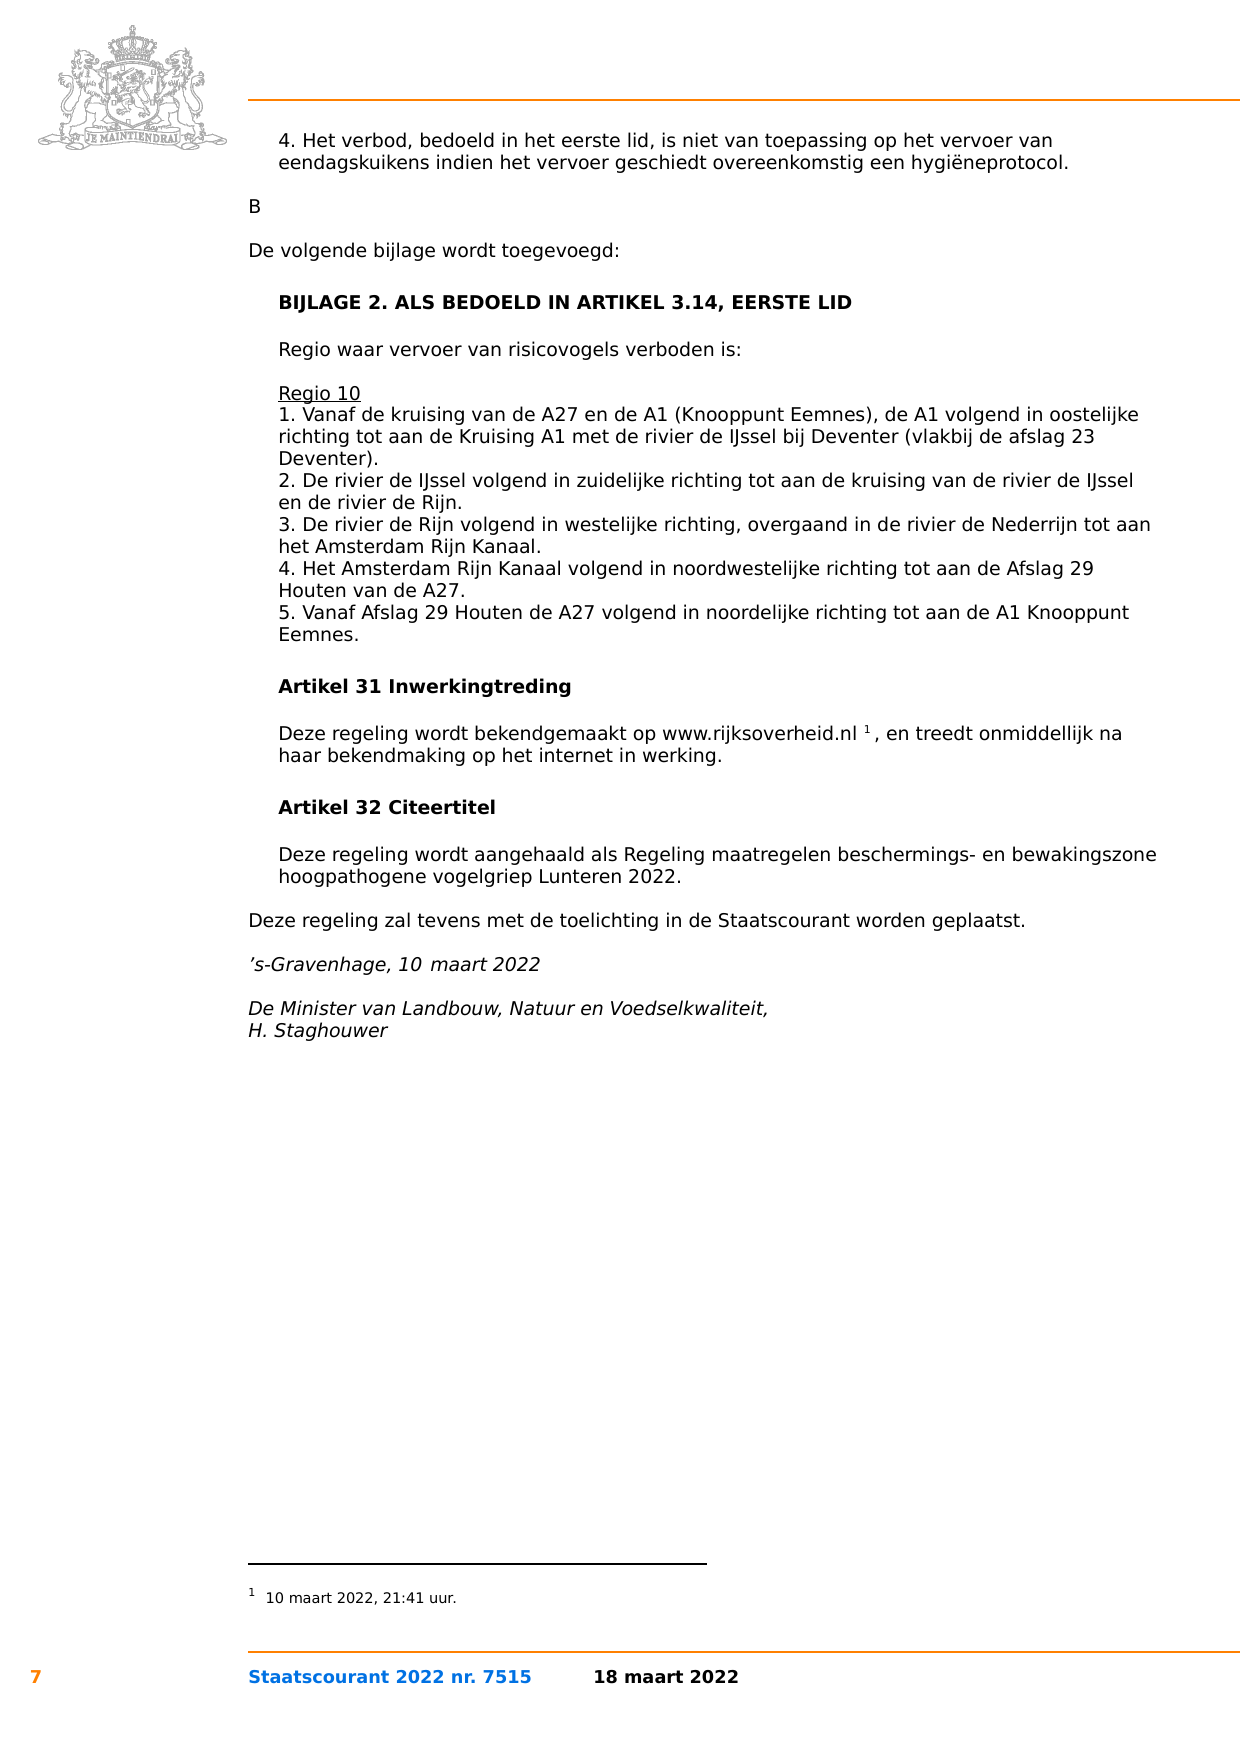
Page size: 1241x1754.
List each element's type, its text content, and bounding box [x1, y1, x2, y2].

text 10 maart 2022, 21:41 uur. [248, 1586, 1163, 1608]
text 3. De rivier de Rijn volgend in westelijke richting, overgaand in de rivier de Nederrijn tot aan het Amsterdam Rijn Kanaal. [278, 514, 1163, 558]
text ’s-Gravenhage, 10 maart 2022 [248, 954, 1163, 976]
picture [38, 25, 227, 150]
text De Minister van Landbouw, Natuur en Voedselkwaliteit, H. Staghouwer [248, 998, 1163, 1042]
text 1. Vanaf de kruising van de A27 en de A1 (Knooppunt Eemnes), de A1 volgend in oostelijke richting tot aan de Kruising A1 met de rivier de IJssel bij Deventer (vlakbij de afslag 23 Deventer). [278, 404, 1163, 470]
subtitle Artikel 32 Citeertitel [278, 797, 1163, 819]
text 5. Vanaf Afslag 29 Houten de A27 volgend in noordelijke richting tot aan de A1 Knooppunt Eemnes. [278, 602, 1163, 646]
text Regio 10 [278, 382, 1163, 404]
text Deze regeling zal tevens met de toelichting in de Staatscourant worden geplaatst. [248, 910, 1163, 932]
subtitle Artikel 31 Inwerkingtreding [278, 676, 1163, 698]
text 4. Het verbod, bedoeld in het eerste lid, is niet van toepassing op het vervoer van eendagskuikens indien het vervoer geschiedt overeenkomstig een hygiëneprotocol. [278, 130, 1163, 174]
text B [248, 196, 1163, 218]
text Regio waar vervoer van risicovogels verboden is: [278, 338, 1163, 361]
text Deze regeling wordt bekendgemaakt op www.rijksoverheid.nl , en treedt onmiddellijk na haar bekendmaking op het internet in werking. [278, 723, 1163, 767]
text 2. De rivier de IJssel volgend in zuidelijke richting tot aan de kruising van de rivier de IJssel en de rivier de Rijn. [278, 470, 1163, 514]
text De volgende bijlage wordt toegevoegd: [248, 239, 1163, 262]
text Deze regeling wordt aangehaald als Regeling maatregelen beschermings- en bewakingszone hoogpathogene vogelgriep Lunteren 2022. [278, 844, 1163, 888]
subtitle BIJLAGE 2. ALS BEDOELD IN ARTIKEL 3.14, EERSTE LID [278, 292, 1163, 313]
text 4. Het Amsterdam Rijn Kanaal volgend in noordwestelijke richting tot aan de Afslag 29 Houten van de A27. [278, 558, 1163, 602]
